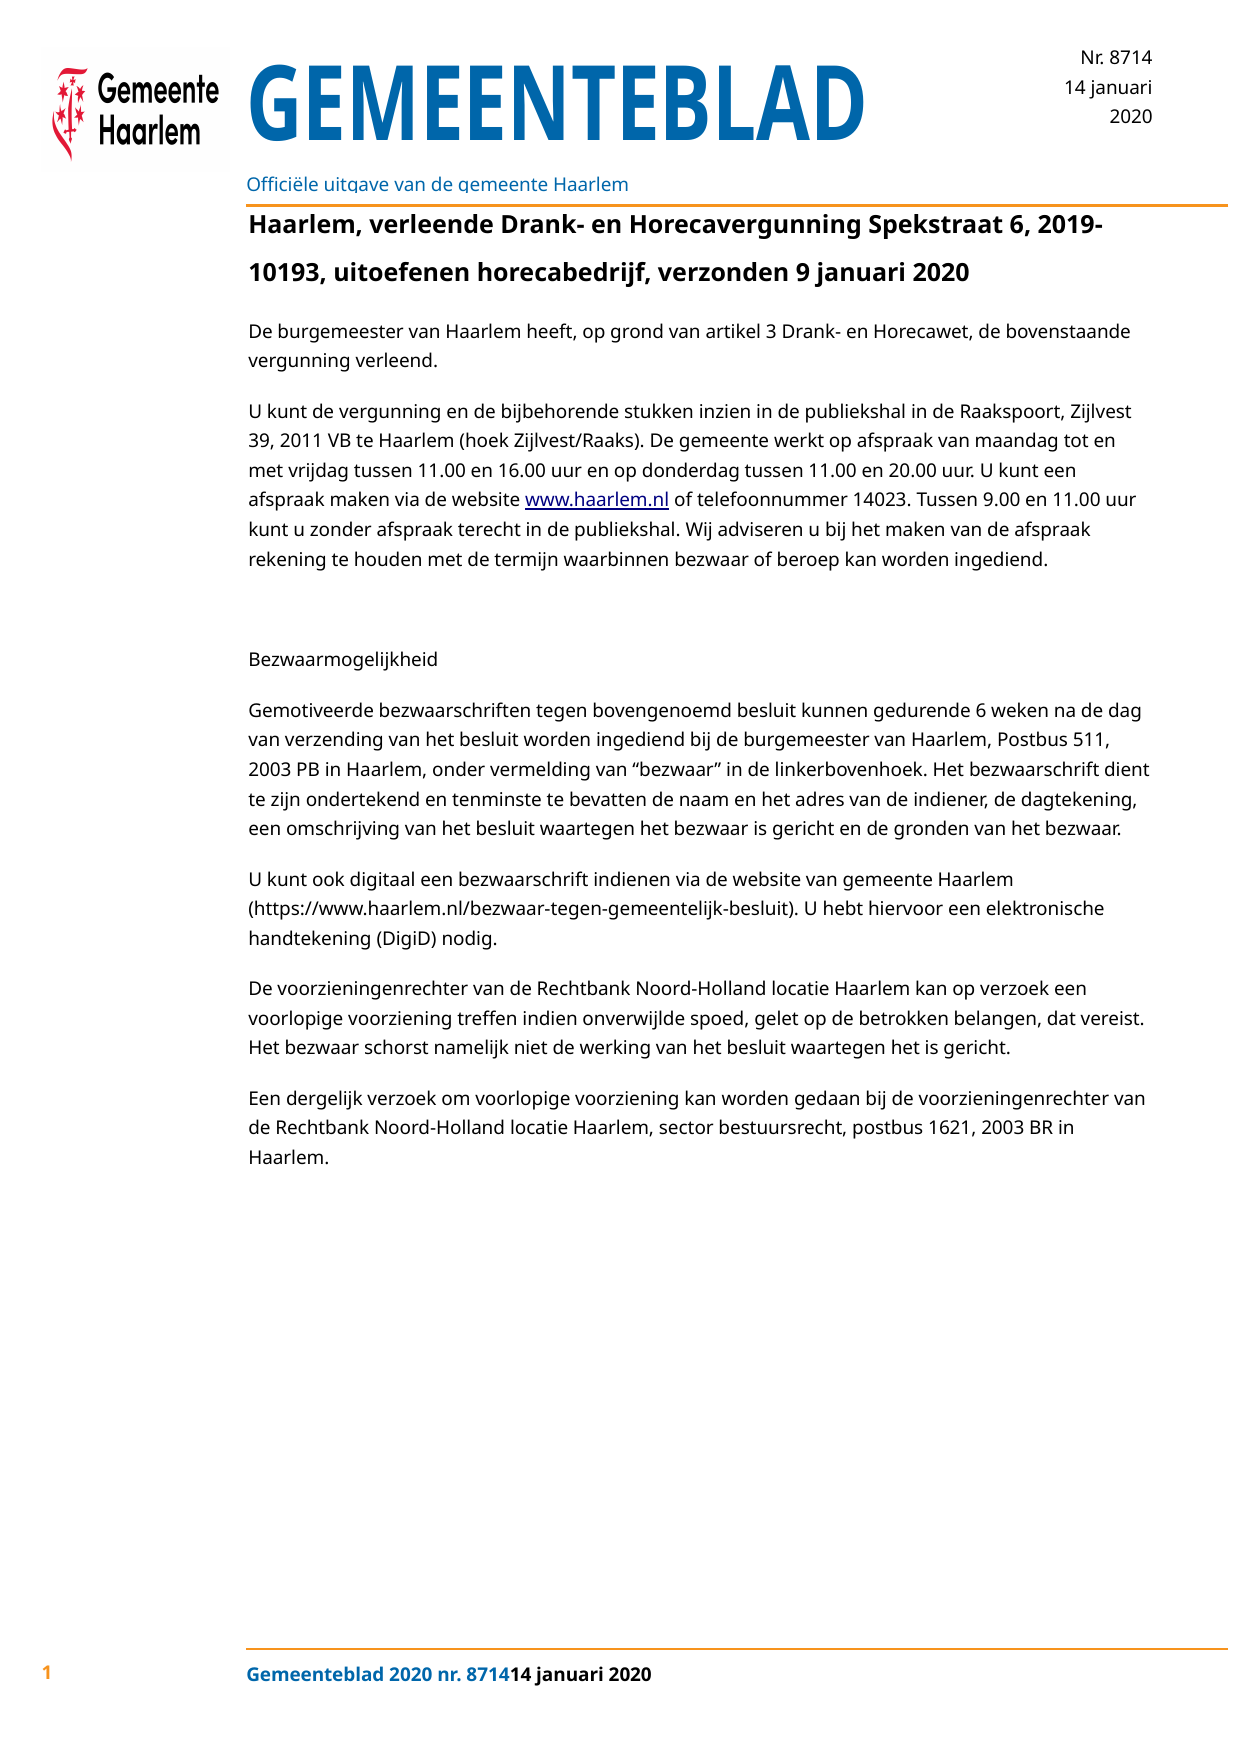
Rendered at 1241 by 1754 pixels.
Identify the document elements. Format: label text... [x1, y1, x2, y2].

text Haarlem, verleende Drank- en Horecavergunning Spekstraat 6, 2019-10193, uitoefenen horecabedrijf, verzonden 9 januari 2020 [248, 207, 1152, 288]
text De voorzieningenrechter van de Rechtbank Noord-Holland locatie Haarlem kan op verzoek een voorlopige voorziening treffen indien onverwijlde spoed, gelet op de betrokken belangen, dat vereist. Het bezwaar schorst namelijk niet de werking van het besluit waartegen het is gericht. [248, 975, 1152, 1060]
text U kunt ook digitaal een bezwaarschrift indienen via de website van gemeente Haarlem (https://www.haarlem.nl/bezwaar-tegen-gemeentelijk-besluit). U hebt hiervoor een elektronische handtekening (DigiD) nodig. [248, 866, 1152, 951]
text De burgemeester van Haarlem heeft, op grond van artikel 3 Drank- en Horecawet, de bovenstaande vergunning verleend. [248, 318, 1152, 373]
text Bezwaarmogelijkheid [248, 647, 1152, 672]
text Een dergelijk verzoek om voorlopige voorziening kan worden gedaan bij de voorzieningenrechter van de Rechtbank Noord-Holland locatie Haarlem, sector bestuursrecht, postbus 1621, 2003 BR in Haarlem. [248, 1085, 1152, 1170]
text U kunt de vergunning en de bijbehorende stukken inzien in de publiekshal in de Raakspoort, Zijlvest 39, 2011 VB te Haarlem (hoek Zijlvest/Raaks). De gemeente werkt op afspraak van maandag tot en met vrijdag tussen 11.00 en 16.00 uur en op donderdag tussen 11.00 en 20.00 uur. U kunt een afspraak maken via de website www.haarlem.nl of telefoonnummer 14023. Tussen 9.00 en 11.00 uur kunt u zonder afspraak terecht in de publiekshal. Wij adviseren u bij het maken van de afspraak rekening te houden met de termijn waarbinnen bezwaar of beroep kan worden ingediend. [248, 398, 1152, 572]
text Gemotiveerde bezwaarschriften tegen bovengenoemd besluit kunnen gedurende 6 weken na de dag van verzending van het besluit worden ingediend bij de burgemeester van Haarlem, Postbus 511, 2003 PB in Haarlem, onder vermelding van “bezwaar” in de linkerbovenhoek. Het bezwaarschrift dient te zijn ondertekend en tenminste te bevatten de naam en het adres van de indiener, de dagtekening, een omschrijving van het besluit waartegen het bezwaar is gericht en de gronden van het bezwaar. [248, 697, 1152, 841]
picture [41, 47, 231, 172]
